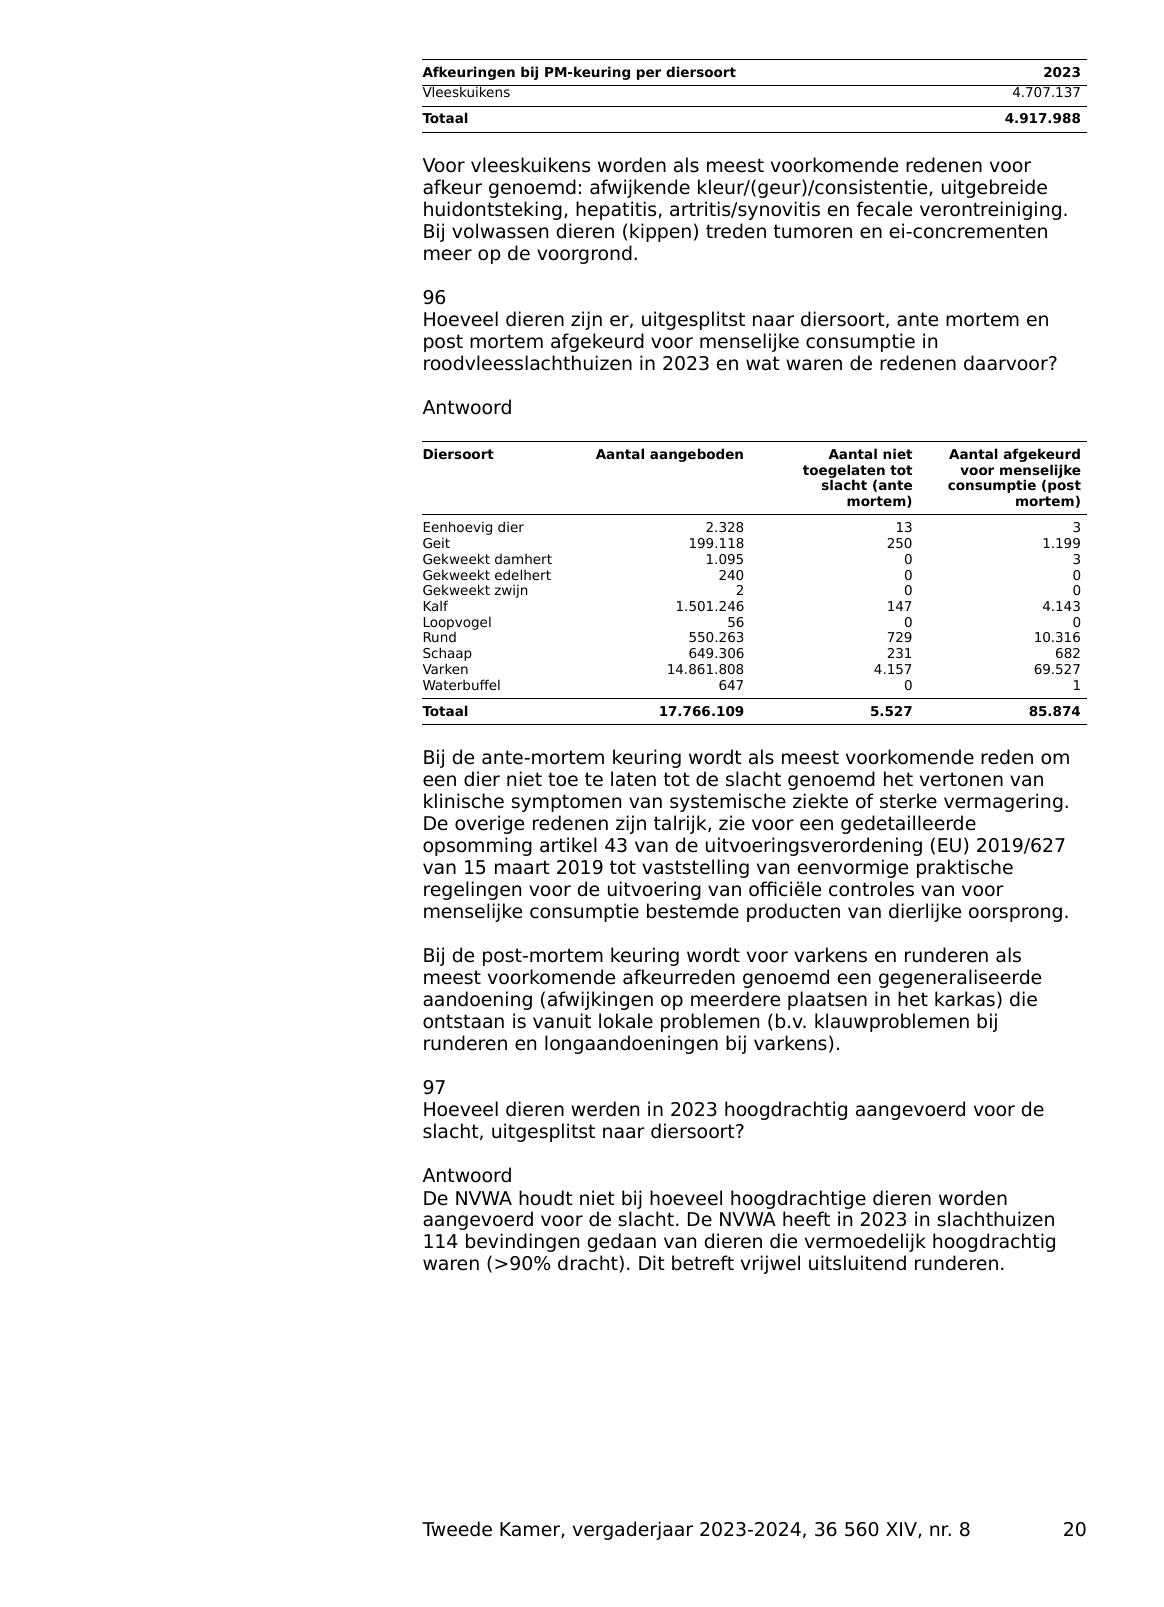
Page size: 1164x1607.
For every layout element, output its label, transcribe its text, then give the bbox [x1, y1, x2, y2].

table_cell 4.143 [918, 599, 1087, 614]
table_cell 56 [582, 615, 750, 630]
table_cell 240 [582, 567, 750, 583]
table_cell 682 [918, 646, 1087, 662]
text Hoeveel dieren werden in 2023 hoogdrachtig aangevoerd voor de slacht, uitgesplitst naar diersoort? [422, 1099, 1087, 1143]
table_cell Totaal [422, 107, 983, 132]
text 96 [422, 287, 1087, 309]
table_cell Geit [422, 536, 582, 552]
table_cell 250 [750, 536, 918, 552]
table_header Afkeuringen bij PM-keuring per diersoort [422, 60, 983, 85]
table_cell 647 [582, 678, 750, 698]
table_cell Gekweekt damhert [422, 552, 582, 567]
table_cell 5.527 [750, 699, 918, 724]
table_cell 3 [918, 552, 1087, 567]
table_cell Varken [422, 662, 582, 677]
table_cell Totaal [422, 699, 582, 724]
table_cell 729 [750, 630, 918, 646]
table_cell 13 [750, 515, 918, 536]
text De overige redenen zijn talrijk, zie voor een gedetailleerde opsomming artikel 43 van de uitvoeringsverordening (EU) 2019/627 van 15 maart 2019 tot vaststelling van eenvormige praktische regelingen voor de uitvoering van officiële controles van voor menselijke consumptie bestemde producten van dierlijke oorsprong. [422, 813, 1087, 923]
table_cell 3 [918, 515, 1087, 536]
text Hoeveel dieren zijn er, uitgesplitst naar diersoort, ante mortem en post mortem afgekeurd voor menselijke consumptie in roodvleesslachthuizen in 2023 en wat waren de redenen daarvoor? [422, 309, 1087, 375]
table_cell 1.199 [918, 536, 1087, 552]
text Voor vleeskuikens worden als meest voorkomende redenen voor afkeur genoemd: afwijkende kleur/(geur)/consistentie, uitgebreide huidontsteking, hepatitis, artritis/synovitis en fecale verontreiniging. Bij volwassen dieren (kippen) treden tumoren en ei-concrementen meer op de voorgrond. [422, 155, 1087, 265]
table_cell 1.095 [582, 552, 750, 567]
table_header 2023 [983, 60, 1087, 85]
table_cell 85.874 [918, 699, 1087, 724]
table_cell 0 [918, 615, 1087, 630]
table_cell 0 [750, 678, 918, 698]
table_cell Kalf [422, 599, 582, 614]
table_cell Eenhoevig dier [422, 515, 582, 536]
table_cell Gekweekt zwijn [422, 583, 582, 599]
table_cell Vleeskuikens [422, 86, 983, 106]
table_cell 0 [918, 583, 1087, 599]
table_cell 0 [918, 567, 1087, 583]
table_cell 2.328 [582, 515, 750, 536]
table_cell 4.917.988 [983, 107, 1087, 132]
text Bij de post-mortem keuring wordt voor varkens en runderen als meest voorkomende afkeurreden genoemd een gegeneraliseerde aandoening (afwijkingen op meerdere plaatsen in het karkas) die ontstaan is vanuit lokale problemen (b.v. klauwproblemen bij runderen en longaandoeningen bij varkens). [422, 945, 1087, 1055]
table_cell 0 [750, 583, 918, 599]
text 97 [422, 1077, 1087, 1099]
table_cell 1.501.246 [582, 599, 750, 614]
table_cell 231 [750, 646, 918, 662]
table_header Aantal afgekeurd voor menselijke consumptie (post mortem) [918, 442, 1087, 514]
table_cell 199.118 [582, 536, 750, 552]
table_cell 69.527 [918, 662, 1087, 677]
table_cell 10.316 [918, 630, 1087, 646]
table_cell 17.766.109 [582, 699, 750, 724]
table_header Diersoort [422, 442, 582, 514]
table_cell 550.263 [582, 630, 750, 646]
table_cell 4.157 [750, 662, 918, 677]
table_header Aantal niet toegelaten tot slacht (ante mortem) [750, 442, 918, 514]
table_cell 0 [750, 567, 918, 583]
table_cell Schaap [422, 646, 582, 662]
table_header Aantal aangeboden [582, 442, 750, 514]
table_cell Rund [422, 630, 582, 646]
table_cell 147 [750, 599, 918, 614]
table_cell Loopvogel [422, 615, 582, 630]
table_cell 1 [918, 678, 1087, 698]
table_cell 0 [750, 552, 918, 567]
table_cell Gekweekt edelhert [422, 567, 582, 583]
text Bij de ante-mortem keuring wordt als meest voorkomende reden om een dier niet toe te laten tot de slacht genoemd het vertonen van klinische symptomen van systemische ziekte of sterke vermagering. [422, 747, 1087, 813]
table_cell 2 [582, 583, 750, 599]
table_cell Waterbuffel [422, 678, 582, 698]
text Antwoord [422, 397, 1087, 419]
table_cell 4.707.137 [983, 86, 1087, 106]
table_cell 0 [750, 615, 918, 630]
text De NVWA houdt niet bij hoeveel hoogdrachtige dieren worden aangevoerd voor de slacht. De NVWA heeft in 2023 in slachthuizen 114 bevindingen gedaan van dieren die vermoedelijk hoogdrachtig waren (>90% dracht). Dit betreft vrijwel uitsluitend runderen. [422, 1187, 1087, 1275]
text Antwoord [422, 1165, 1087, 1187]
table_cell 14.861.808 [582, 662, 750, 677]
table_cell 649.306 [582, 646, 750, 662]
